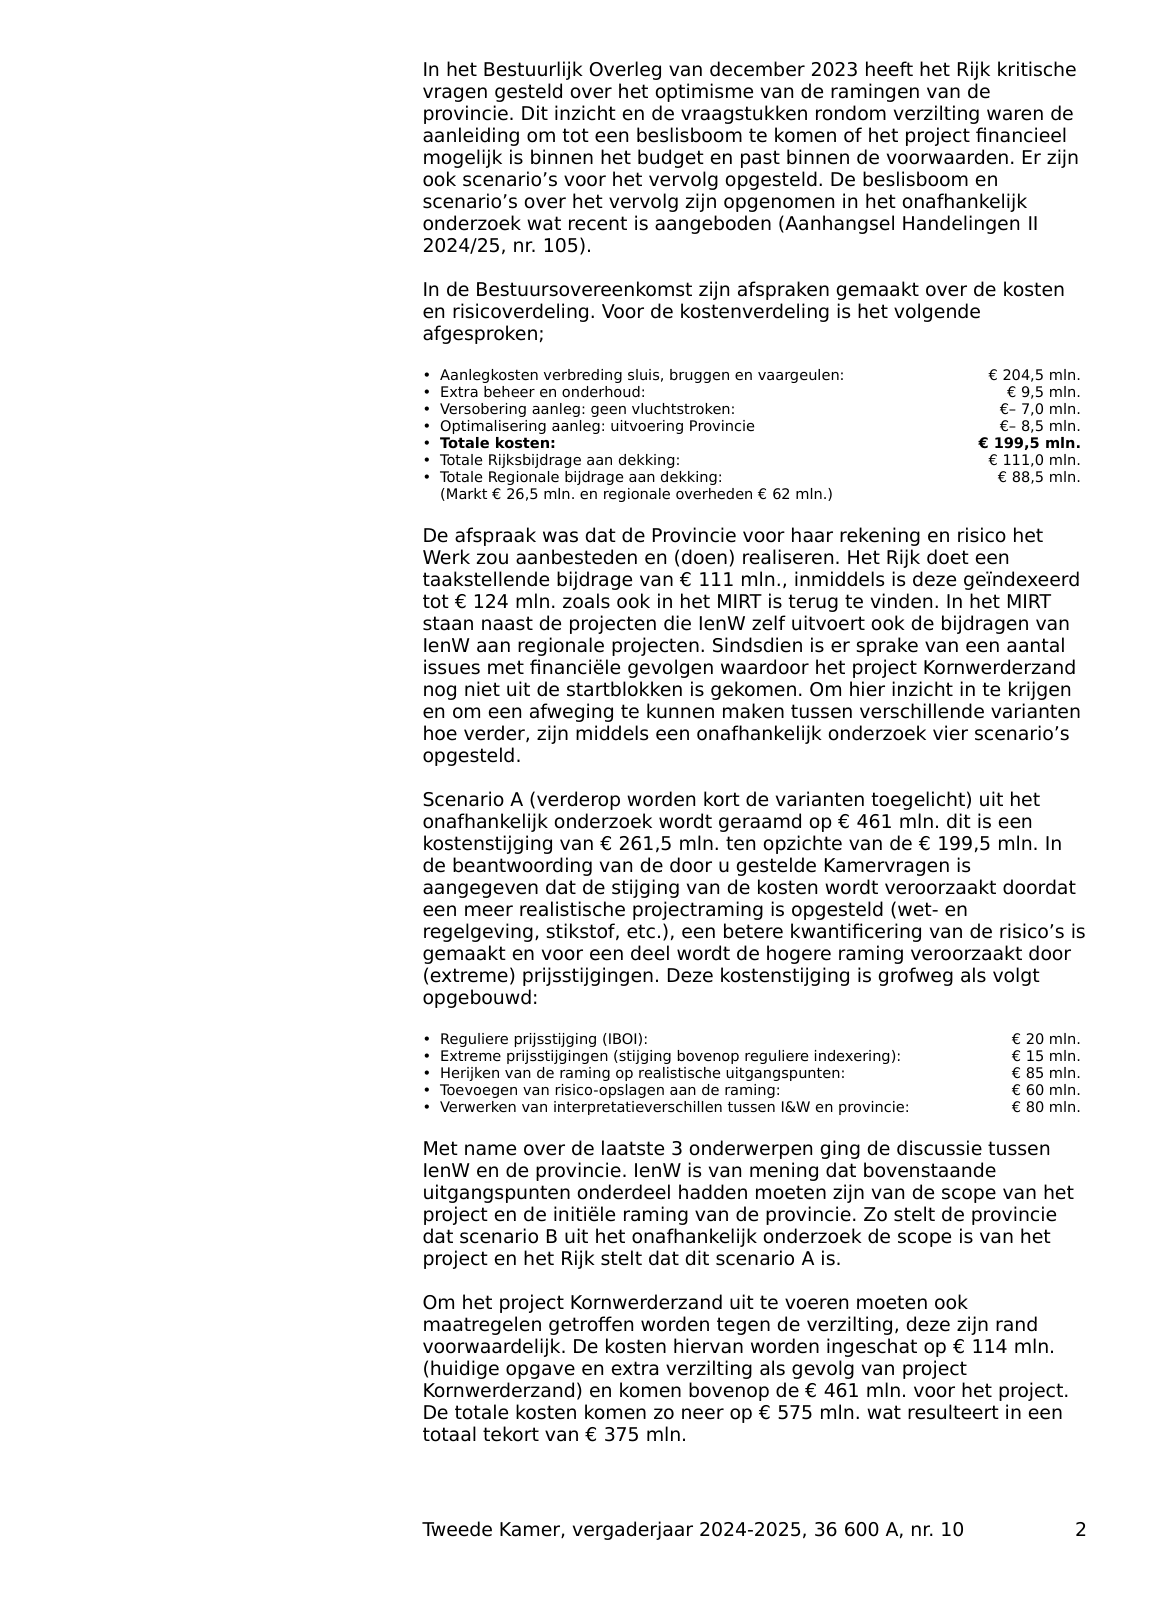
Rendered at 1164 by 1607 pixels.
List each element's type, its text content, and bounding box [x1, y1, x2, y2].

table_cell € 88,5 mln. [963, 469, 1087, 503]
table_cell € 80 mln. [963, 1099, 1087, 1115]
table_header • [422, 367, 434, 384]
table_cell € 15 mln. [963, 1048, 1087, 1064]
text Om het project Kornwerderzand uit te voeren moeten ook maatregelen getroffen worden tegen de verzilting, deze zijn rand voorwaardelijk. De kosten hiervan worden ingeschat op € 114 mln. (huidige opgave en extra verzilting als gevolg van project Kornwerderzand) en komen bovenop de € 461 mln. voor het project. De totale kosten komen zo neer op € 575 mln. wat resulteert in een totaal tekort van € 375 mln. [422, 1292, 1087, 1446]
table_cell Extreme prijsstijgingen (stijging bovenop reguliere indexering): [434, 1048, 963, 1064]
table_cell Totale Regionale bijdrage aan dekking: (Markt € 26,5 mln. en regionale overheden € 62 mln.) [434, 469, 963, 503]
table_cell • [422, 469, 434, 503]
table_header € 20 mln. [963, 1031, 1087, 1047]
table_header € 204,5 mln. [963, 367, 1087, 384]
table_cell €– 8,5 mln. [963, 418, 1087, 435]
table_cell € 60 mln. [963, 1081, 1087, 1098]
table_header Aanlegkosten verbreding sluis, bruggen en vaargeulen: [434, 367, 963, 384]
table_cell € 111,0 mln. [963, 452, 1087, 469]
table_cell Extra beheer en onderhoud: [434, 384, 963, 401]
table_cell • [422, 452, 434, 469]
table_cell € 199,5 mln. [963, 435, 1087, 452]
text In het Bestuurlijk Overleg van december 2023 heeft het Rijk kritische vragen gesteld over het optimisme van de ramingen van de provincie. Dit inzicht en de vraagstukken rondom verzilting waren de aanleiding om tot een beslisboom te komen of het project financieel mogelijk is binnen het budget en past binnen de voorwaarden. Er zijn ook scenario’s voor het vervolg opgesteld. De beslisboom en scenario’s over het vervolg zijn opgenomen in het onafhankelijk onderzoek wat recent is aangeboden (Aanhangsel Handelingen II 2024/25, nr. 105). [422, 59, 1087, 257]
table_cell • [422, 401, 434, 418]
table_cell Verwerken van interpretatieverschillen tussen I&W en provincie: [434, 1099, 963, 1115]
table_cell € 85 mln. [963, 1065, 1087, 1081]
table_cell • [422, 435, 434, 452]
table_cell • [422, 1099, 434, 1115]
table_header • [422, 1031, 434, 1047]
table_cell €– 7,0 mln. [963, 401, 1087, 418]
table_header Reguliere prijsstijging (IBOI): [434, 1031, 963, 1047]
table_cell € 9,5 mln. [963, 384, 1087, 401]
text De afspraak was dat de Provincie voor haar rekening en risico het Werk zou aanbesteden en (doen) realiseren. Het Rijk doet een taakstellende bijdrage van € 111 mln., inmiddels is deze geïndexeerd tot € 124 mln. zoals ook in het MIRT is terug te vinden. In het MIRT staan naast de projecten die IenW zelf uitvoert ook de bijdragen van IenW aan regionale projecten. Sindsdien is er sprake van een aantal issues met financiële gevolgen waardoor het project Kornwerderzand nog niet uit de startblokken is gekomen. Om hier inzicht in te krijgen en om een afweging te kunnen maken tussen verschillende varianten hoe verder, zijn middels een onafhankelijk onderzoek vier scenario’s opgesteld. [422, 525, 1087, 767]
table_cell • [422, 1065, 434, 1081]
text Met name over de laatste 3 onderwerpen ging de discussie tussen IenW en de provincie. IenW is van mening dat bovenstaande uitgangspunten onderdeel hadden moeten zijn van de scope van het project en de initiële raming van de provincie. Zo stelt de provincie dat scenario B uit het onafhankelijk onderzoek de scope is van het project en het Rijk stelt dat dit scenario A is. [422, 1138, 1087, 1269]
table_cell Totale Rijksbijdrage aan dekking: [434, 452, 963, 469]
text In de Bestuursovereenkomst zijn afspraken gemaakt over de kosten en risicoverdeling. Voor de kostenverdeling is het volgende afgesproken; [422, 279, 1087, 345]
table_cell • [422, 384, 434, 401]
text Scenario A (verderop worden kort de varianten toegelicht) uit het onafhankelijk onderzoek wordt geraamd op € 461 mln. dit is een kostenstijging van € 261,5 mln. ten opzichte van de € 199,5 mln. In de beantwoording van de door u gestelde Kamervragen is aangegeven dat de stijging van de kosten wordt veroorzaakt doordat een meer realistische projectraming is opgesteld (wet- en regelgeving, stikstof, etc.), een betere kwantificering van de risico’s is gemaakt en voor een deel wordt de hogere raming veroorzaakt door (extreme) prijsstijgingen. Deze kostenstijging is grofweg als volgt opgebouwd: [422, 789, 1087, 1009]
table_cell • [422, 418, 434, 435]
table_cell Toevoegen van risico-opslagen aan de raming: [434, 1081, 963, 1098]
table_cell Optimalisering aanleg: uitvoering Provincie [434, 418, 963, 435]
table_cell Totale kosten: [434, 435, 963, 452]
table_cell • [422, 1048, 434, 1064]
table_cell Herijken van de raming op realistische uitgangspunten: [434, 1065, 963, 1081]
table_cell Versobering aanleg: geen vluchtstroken: [434, 401, 963, 418]
table_cell • [422, 1081, 434, 1098]
